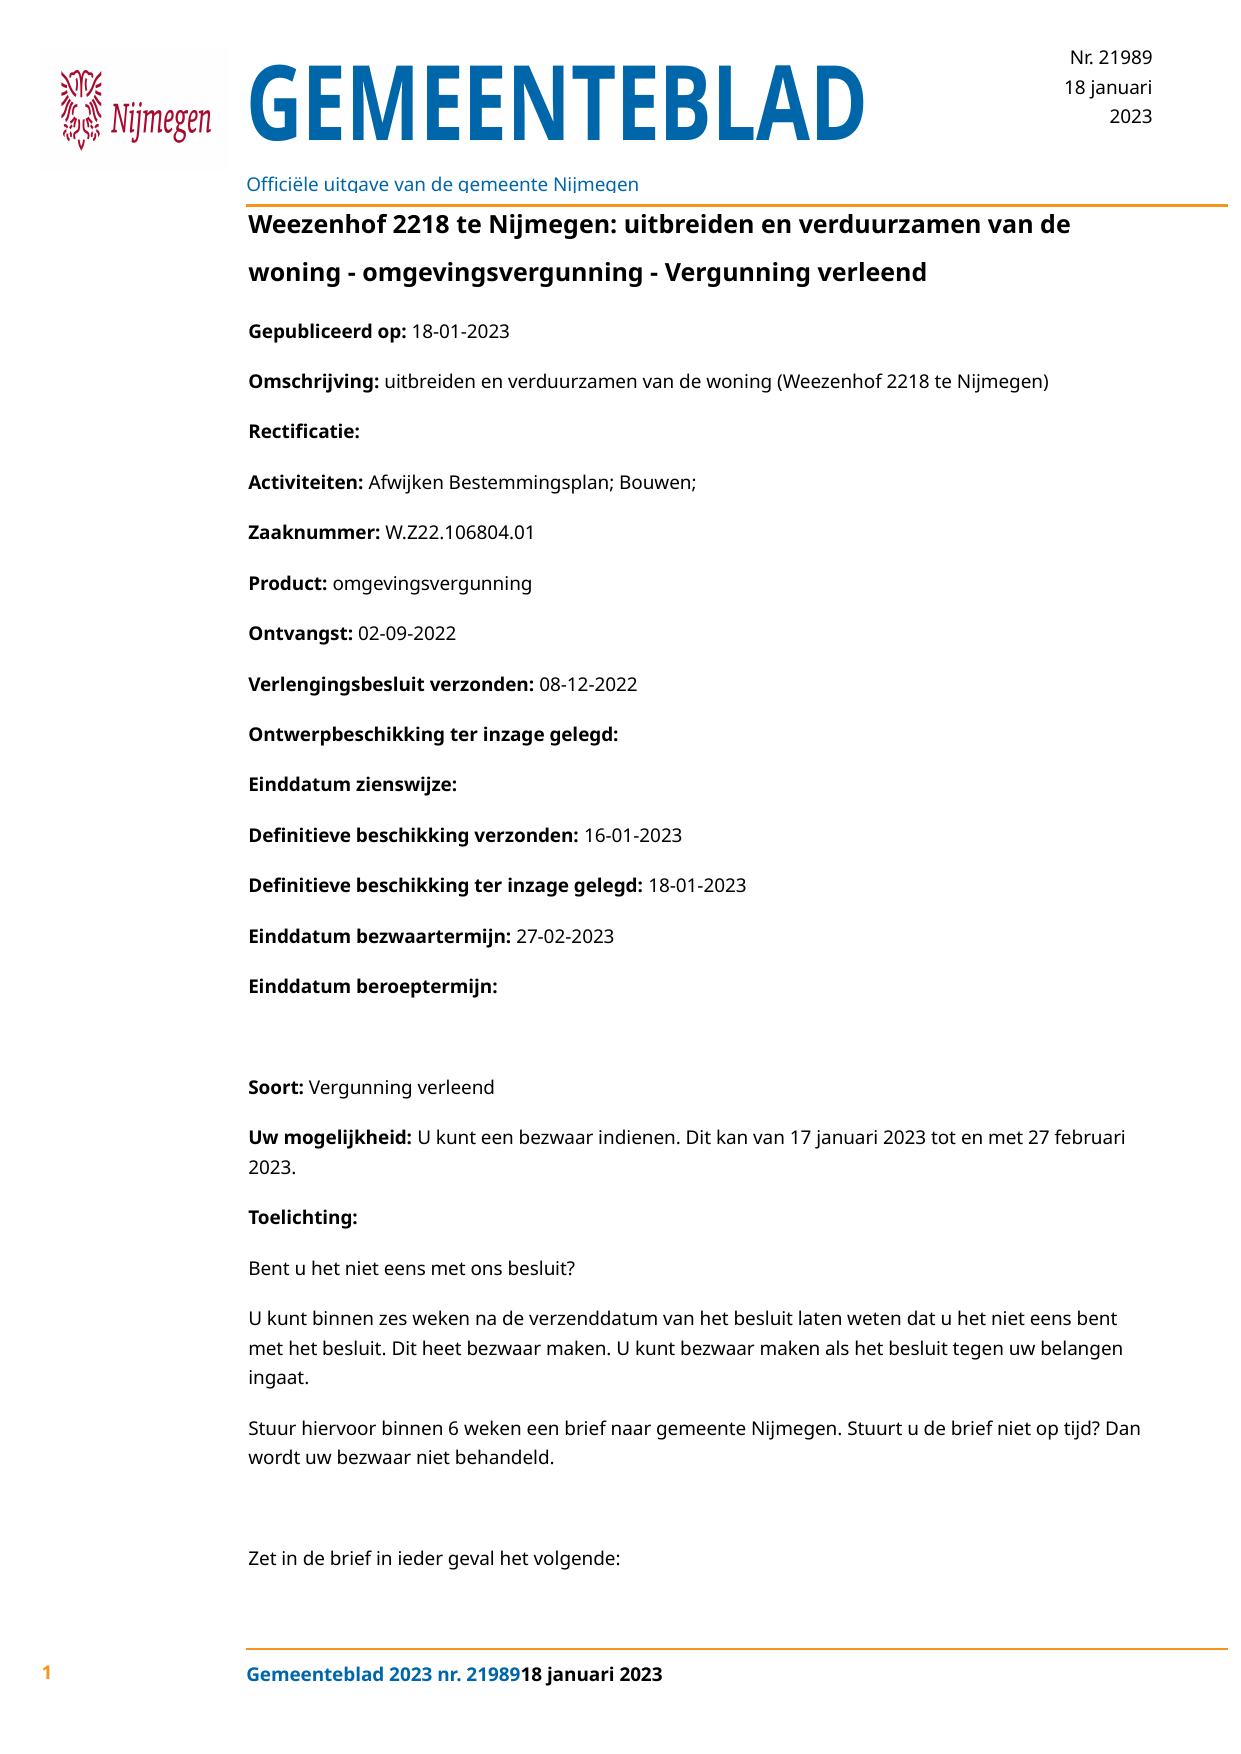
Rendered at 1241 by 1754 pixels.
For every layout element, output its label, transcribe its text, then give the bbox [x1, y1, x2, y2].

text Bent u het niet eens met ons besluit? [248, 1255, 1152, 1281]
text Uw mogelijkheid: U kunt een bezwaar indienen. Dit kan van 17 januari 2023 tot en met 27 februari 2023. [248, 1124, 1152, 1180]
text Rectificatie: [248, 419, 1152, 444]
text Einddatum zienswijze: [248, 772, 1152, 797]
text Einddatum beroeptermijn: [248, 973, 1152, 999]
text Einddatum bezwaartermijn: 27-02-2023 [248, 923, 1152, 949]
text Soort: Vergunning verleend [248, 1074, 1152, 1100]
text Product: omgevingsvergunning [248, 570, 1152, 596]
text Toelichting: [248, 1204, 1152, 1230]
text Ontwerpbeschikking ter inzage gelegd: [248, 721, 1152, 747]
text Definitieve beschikking verzonden: 16-01-2023 [248, 822, 1152, 848]
text Stuur hiervoor binnen 6 weken een brief naar gemeente Nijmegen. Stuurt u de brief niet op tijd? Dan wordt uw bezwaar niet behandeld. [248, 1415, 1152, 1470]
text Activiteiten: Afwijken Bestemmingsplan; Bouwen; [248, 469, 1152, 495]
text Gepubliceerd op: 18-01-2023 [248, 318, 1152, 344]
text Omschrijving: uitbreiden en verduurzamen van de woning (Weezenhof 2218 te Nijmegen) [248, 368, 1152, 394]
text Definitieve beschikking ter inzage gelegd: 18-01-2023 [248, 872, 1152, 898]
picture [41, 47, 231, 172]
text Zaaknummer: W.Z22.106804.01 [248, 519, 1152, 545]
text Ontvangst: 02-09-2022 [248, 620, 1152, 646]
text U kunt binnen zes weken na de verzenddatum van het besluit laten weten dat u het niet eens bent met het besluit. Dit heet bezwaar maken. U kunt bezwaar maken als het besluit tegen uw belangen ingaat. [248, 1305, 1152, 1390]
text Verlengingsbesluit verzonden: 08-12-2022 [248, 671, 1152, 697]
text Zet in de brief in ieder geval het volgende: [248, 1545, 1152, 1571]
text Weezenhof 2218 te Nijmegen: uitbreiden en verduurzamen van de woning - omgevingsvergunning - Vergunning verleend [248, 207, 1152, 288]
